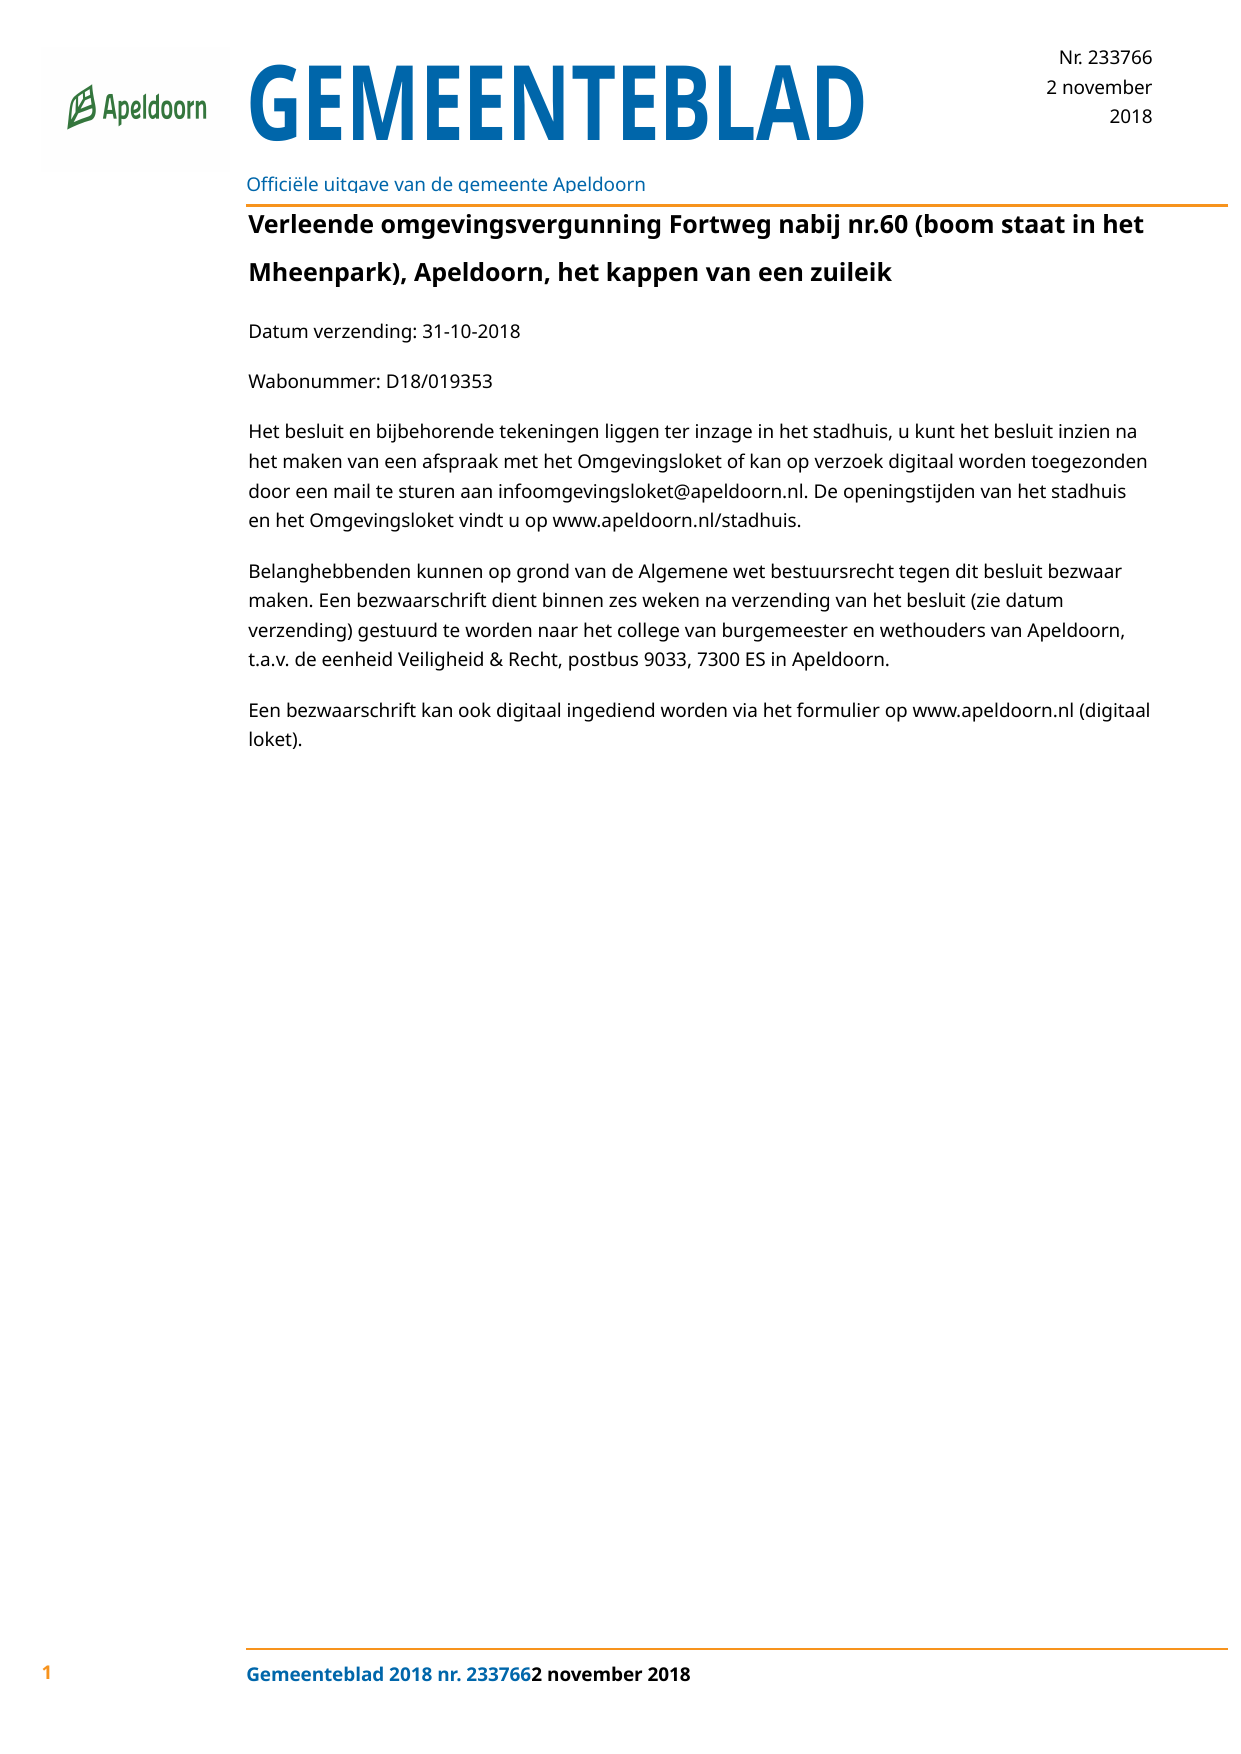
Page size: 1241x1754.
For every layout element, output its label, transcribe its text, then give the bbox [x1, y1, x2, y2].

text Datum verzending: 31-10-2018 [248, 318, 1152, 344]
text Belanghebbenden kunnen op grond van de Algemene wet bestuursrecht tegen dit besluit bezwaar maken. Een bezwaarschrift dient binnen zes weken na verzending van het besluit (zie datum verzending) gestuurd te worden naar het college van burgemeester en wethouders van Apeldoorn, t.a.v. de eenheid Veiligheid & Recht, postbus 9033, 7300 ES in Apeldoorn. [248, 558, 1152, 672]
text Het besluit en bijbehorende tekeningen liggen ter inzage in het stadhuis, u kunt het besluit inzien na het maken van een afspraak met het Omgevingsloket of kan op verzoek digitaal worden toegezonden door een mail te sturen aan infoomgevingsloket@apeldoorn.nl. De openingstijden van het stadhuis en het Omgevingsloket vindt u op www.apeldoorn.nl/stadhuis. [248, 419, 1152, 533]
picture [41, 47, 231, 172]
text Een bezwaarschrift kan ook digitaal ingediend worden via het formulier op www.apeldoorn.nl (digitaal loket). [248, 697, 1152, 752]
text Wabonummer: D18/019353 [248, 368, 1152, 394]
text Verleende omgevingsvergunning Fortweg nabij nr.60 (boom staat in het Mheenpark), Apeldoorn, het kappen van een zuileik [248, 207, 1152, 288]
